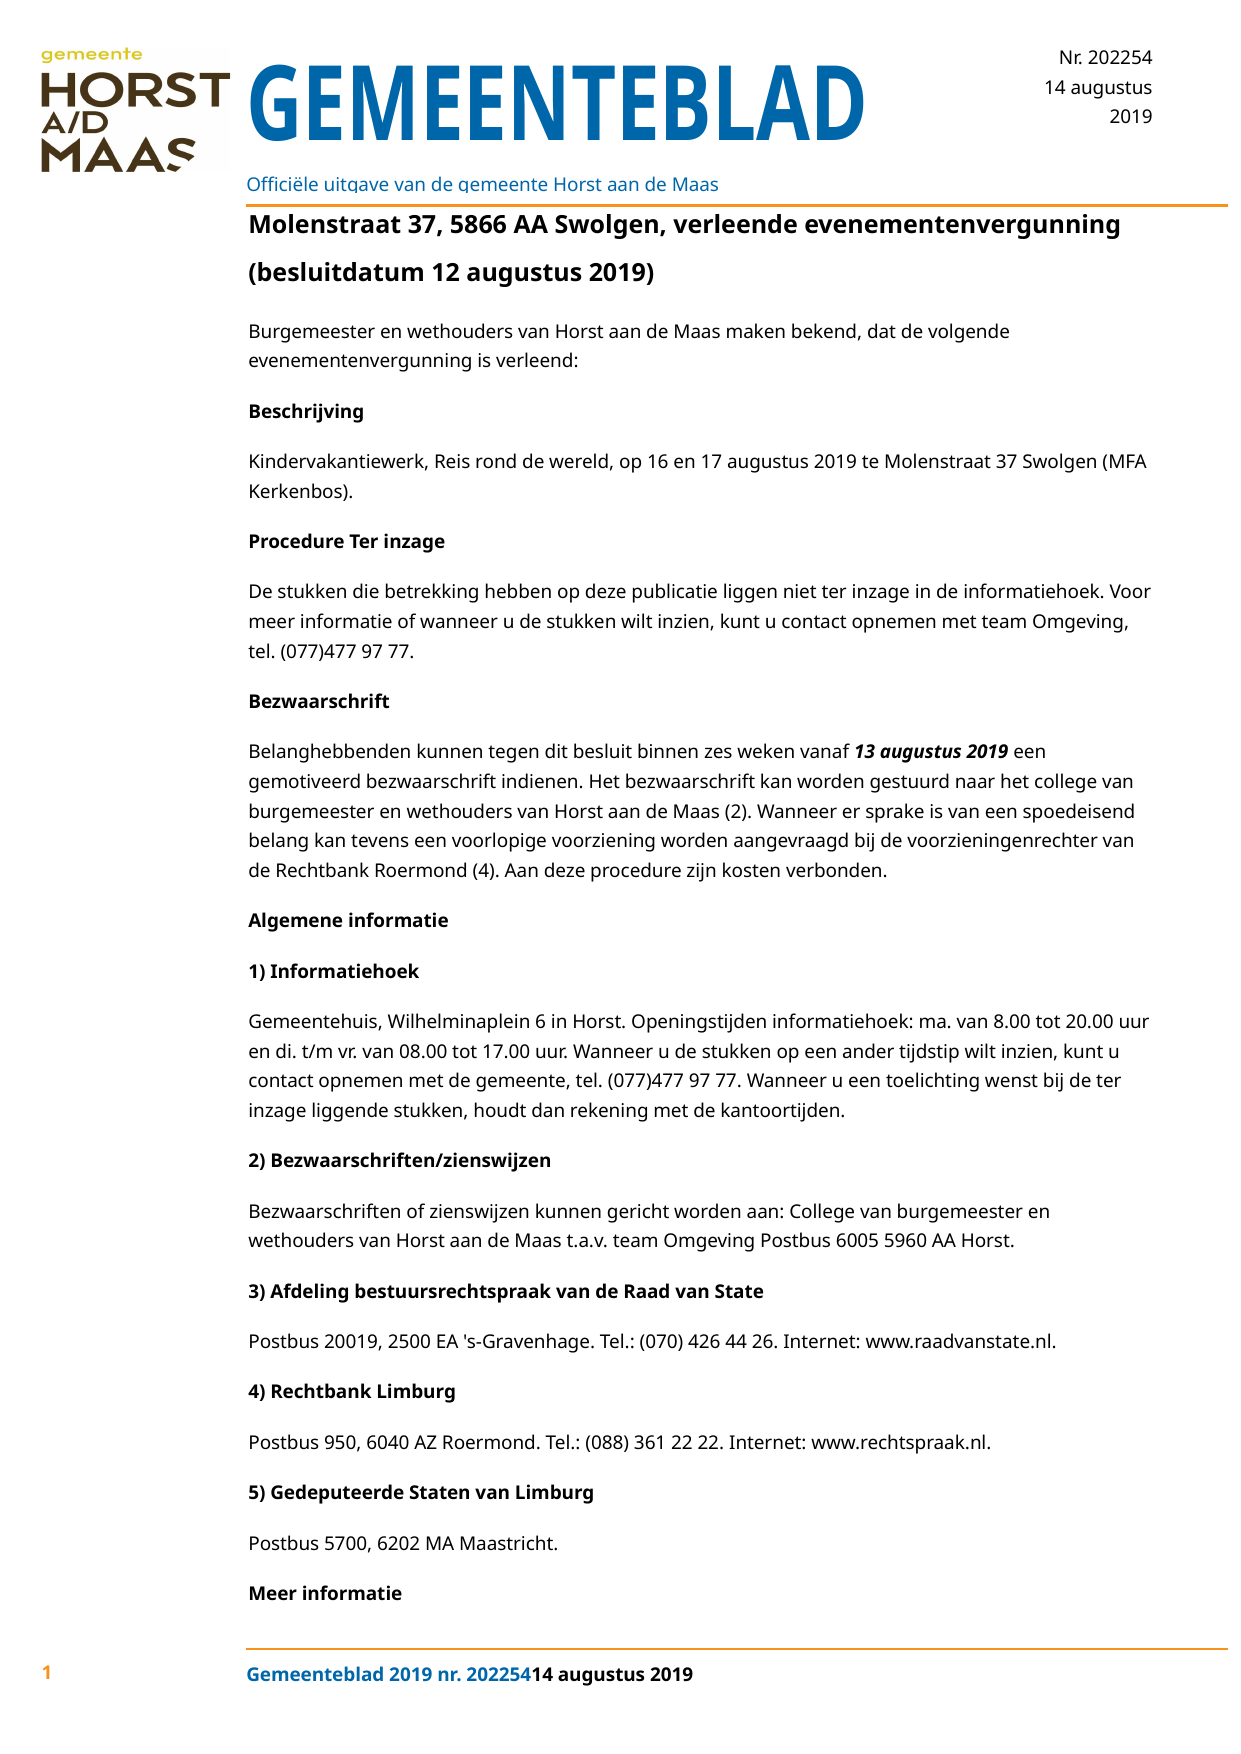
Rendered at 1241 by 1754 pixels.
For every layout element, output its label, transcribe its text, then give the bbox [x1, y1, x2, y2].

text Belanghebbenden kunnen tegen dit besluit binnen zes weken vanaf 13 augustus 2019 een gemotiveerd bezwaarschrift indienen. Het bezwaarschrift kan worden gestuurd naar het college van burgemeester en wethouders van Horst aan de Maas (2). Wanneer er sprake is van een spoedeisend belang kan tevens een voorlopige voorziening worden aangevraagd bij de voorzieningenrechter van de Rechtbank Roermond (4). Aan deze procedure zijn kosten verbonden. [248, 739, 1152, 883]
text Bezwaarschriften of zienswijzen kunnen gericht worden aan: College van burgemeester en wethouders van Horst aan de Maas t.a.v. team Omgeving Postbus 6005 5960 AA Horst. [248, 1198, 1152, 1253]
text 3) Afdeling bestuursrechtspraak van de Raad van State [248, 1278, 1152, 1304]
text 4) Rechtbank Limburg [248, 1379, 1152, 1404]
text 2) Bezwaarschriften/zienswijzen [248, 1147, 1152, 1173]
text Algemene informatie [248, 907, 1152, 933]
text Postbus 5700, 6202 MA Maastricht. [248, 1530, 1152, 1556]
picture [41, 47, 231, 172]
text Procedure Ter inzage [248, 528, 1152, 554]
text Burgemeester en wethouders van Horst aan de Maas maken bekend, dat de volgende evenementenvergunning is verleend: [248, 318, 1152, 373]
text De stukken die betrekking hebben op deze publicatie liggen niet ter inzage in de informatiehoek. Voor meer informatie of wanneer u de stukken wilt inzien, kunt u contact opnemen met team Omgeving, tel. (077)477 97 77. [248, 579, 1152, 664]
text Postbus 950, 6040 AZ Roermond. Tel.: (088) 361 22 22. Internet: www.rechtspraak.nl. [248, 1429, 1152, 1455]
text Beschrijving [248, 398, 1152, 424]
text Gemeentehuis, Wilhelminaplein 6 in Horst. Openingstijden informatiehoek: ma. van 8.00 tot 20.00 uur en di. t/m vr. van 08.00 tot 17.00 uur. Wanneer u de stukken op een ander tijdstip wilt inzien, kunt u contact opnemen met de gemeente, tel. (077)477 97 77. Wanneer u een toelichting wenst bij de ter inzage liggende stukken, houdt dan rekening met de kantoortijden. [248, 1008, 1152, 1123]
text Kindervakantiewerk, Reis rond de wereld, op 16 en 17 augustus 2019 te Molenstraat 37 Swolgen (MFA Kerkenbos). [248, 448, 1152, 504]
text Postbus 20019, 2500 EA 's-Gravenhage. Tel.: (070) 426 44 26. Internet: www.raadvanstate.nl. [248, 1328, 1152, 1354]
text Molenstraat 37, 5866 AA Swolgen, verleende evenementenvergunning (besluitdatum 12 augustus 2019) [248, 207, 1152, 288]
text Meer informatie [248, 1580, 1152, 1606]
text 5) Gedeputeerde Staten van Limburg [248, 1479, 1152, 1505]
text 1) Informatiehoek [248, 958, 1152, 984]
text Bezwaarschrift [248, 688, 1152, 714]
